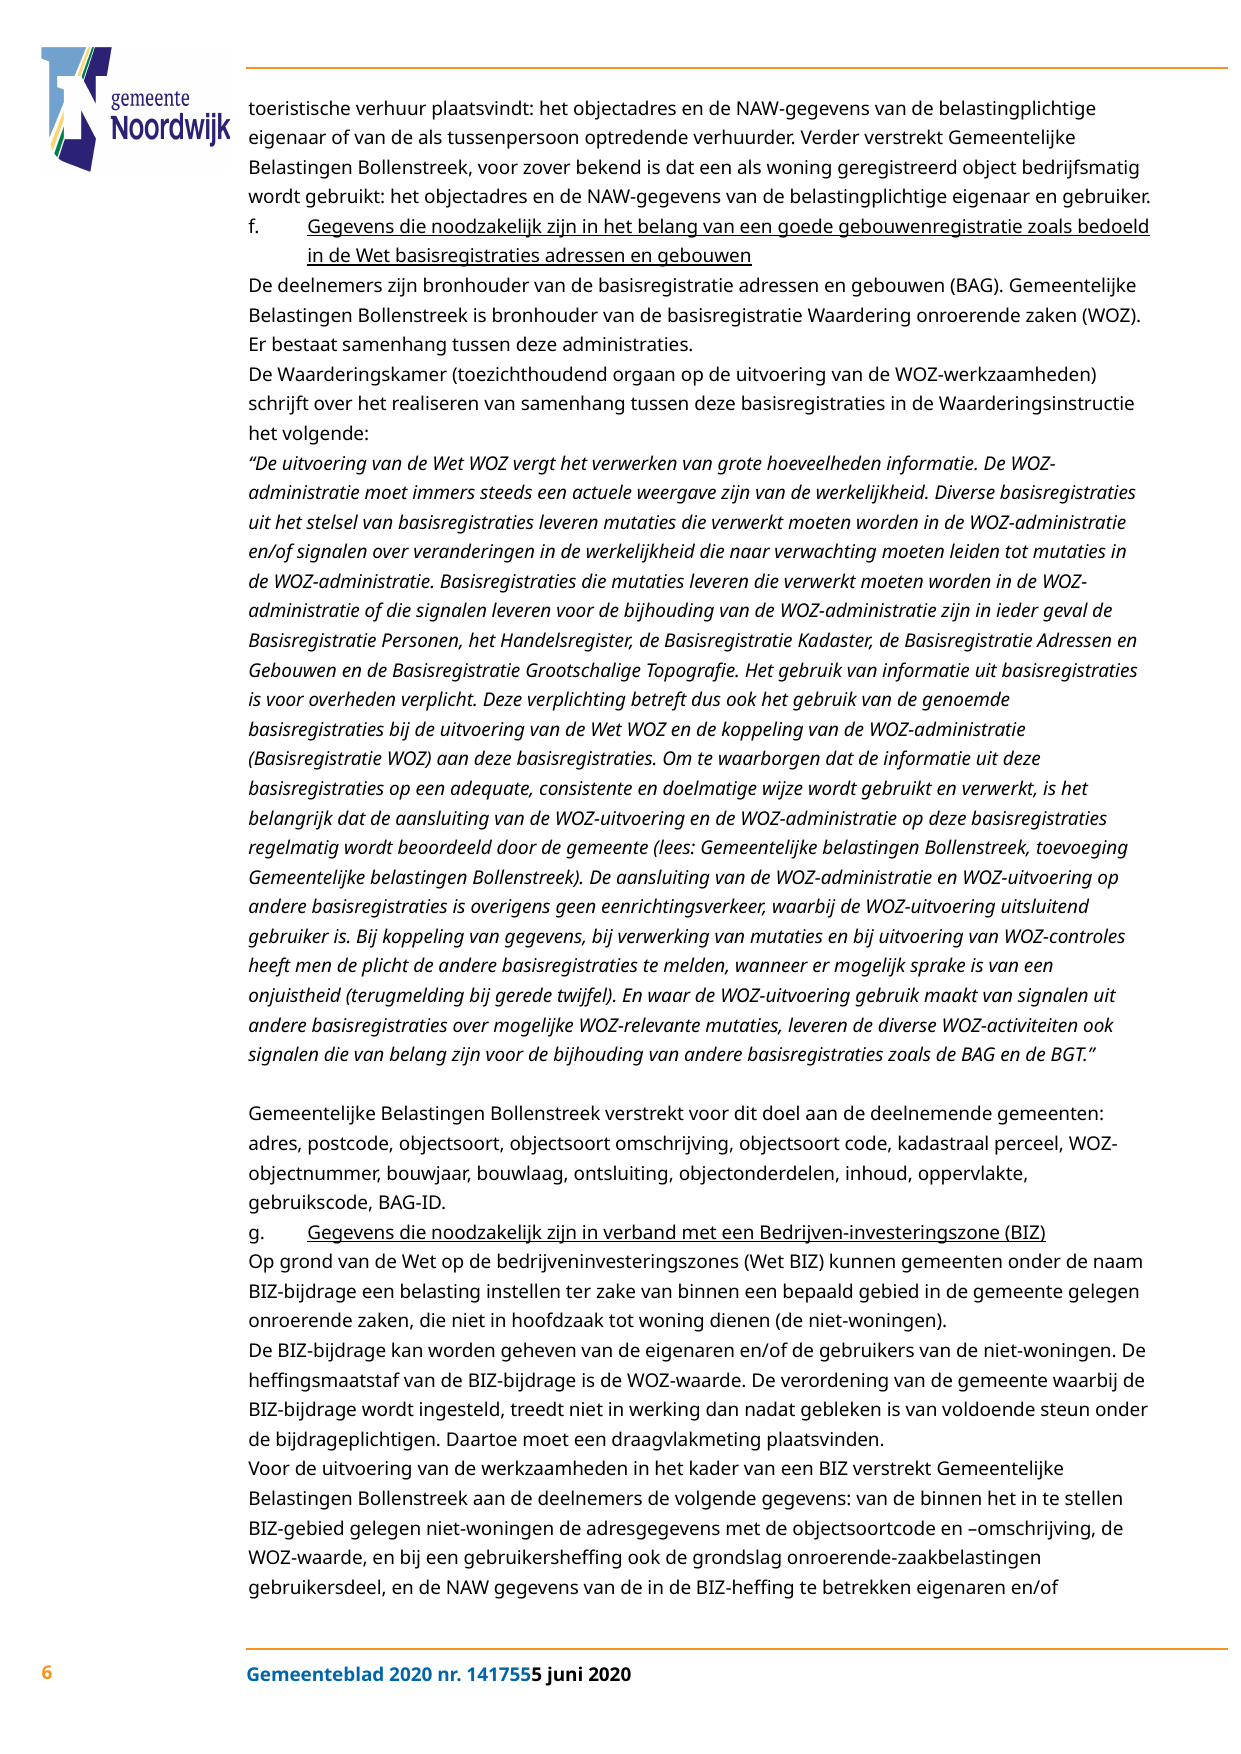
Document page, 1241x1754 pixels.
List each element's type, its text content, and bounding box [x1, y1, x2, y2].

text De Waarderingskamer (toezichthoudend orgaan op de uitvoering van de WOZ-werkzaamheden) schrijft over het realiseren van samenhang tussen deze basisregistraties in de Waarderingsinstructie het volgende: [248, 361, 1152, 446]
list Gegevens die noodzakelijk zijn in verband met een Bedrijven-investeringszone (BIZ) [248, 1219, 1152, 1245]
picture [41, 47, 231, 172]
text Voor de uitvoering van de werkzaamheden in het kader van een BIZ verstrekt Gemeentelijke Belastingen Bollenstreek aan de deelnemers de volgende gegevens: van de binnen het in te stellen BIZ-gebied gelegen niet-woningen de adresgegevens met de objectsoortcode en –omschrijving, de WOZ-waarde, en bij een gebruikersheffing ook de grondslag onroerende-zaakbelastingen gebruikersdeel, en de NAW gegevens van de in de BIZ-heffing te betrekken eigenaren en/of [248, 1456, 1152, 1600]
text “De uitvoering van de Wet WOZ vergt het verwerken van grote hoeveelheden informatie. De WOZ-administratie moet immers steeds een actuele weergave zijn van de werkelijkheid. Diverse basisregistraties uit het stelsel van basisregistraties leveren mutaties die verwerkt moeten worden in de WOZ-administratie en/of signalen over veranderingen in de werkelijkheid die naar verwachting moeten leiden tot mutaties in de WOZ-administratie. Basisregistraties die mutaties leveren die verwerkt moeten worden in de WOZ-administratie of die signalen leveren voor de bijhouding van de WOZ-administratie zijn in ieder geval de Basisregistratie Personen, het Handelsregister, de Basisregistratie Kadaster, de Basisregistratie Adressen en Gebouwen en de Basisregistratie Grootschalige Topografie. Het gebruik van informatie uit basisregistraties is voor overheden verplicht. Deze verplichting betreft dus ook het gebruik van de genoemde basisregistraties bij de uitvoering van de Wet WOZ en de koppeling van de WOZ-administratie (Basisregistratie WOZ) aan deze basisregistraties. Om te waarborgen dat de informatie uit deze basisregistraties op een adequate, consistente en doelmatige wijze wordt gebruikt en verwerkt, is het belangrijk dat de aansluiting van de WOZ-uitvoering en de WOZ-administratie op deze basisregistraties regelmatig wordt beoordeeld door de gemeente (lees: Gemeentelijke belastingen Bollenstreek, toevoeging Gemeentelijke belastingen Bollenstreek). De aansluiting van de WOZ-administratie en WOZ-uitvoering op andere basisregistraties is overigens geen eenrichtingsverkeer, waarbij de WOZ-uitvoering uitsluitend gebruiker is. Bij koppeling van gegevens, bij verwerking van mutaties en bij uitvoering van WOZ-controles heeft men de plicht de andere basisregistraties te melden, wanneer er mogelijk sprake is van een onjuistheid (terugmelding bij gerede twijfel). En waar de WOZ-uitvoering gebruik maakt van signalen uit andere basisregistraties over mogelijke WOZ-relevante mutaties, leveren de diverse WOZ-activiteiten ook signalen die van belang zijn voor de bijhouding van andere basisregistraties zoals de BAG en de BGT.” [248, 450, 1152, 1067]
text De BIZ-bijdrage kan worden geheven van de eigenaren en/of de gebruikers van de niet-woningen. De heffingsmaatstaf van de BIZ-bijdrage is de WOZ-waarde. De verordening van de gemeente waarbij de BIZ-bijdrage wordt ingesteld, treedt niet in werking dan nadat gebleken is van voldoende steun onder de bijdrageplichtigen. Daartoe moet een draagvlakmeting plaatsvinden. [248, 1337, 1152, 1452]
text Gemeentelijke Belastingen Bollenstreek verstrekt voor dit doel aan de deelnemende gemeenten: adres, postcode, objectsoort, objectsoort omschrijving, objectsoort code, kadastraal perceel, WOZ-objectnummer, bouwjaar, bouwlaag, ontsluiting, objectonderdelen, inhoud, oppervlakte, gebruikscode, BAG-ID. [248, 1101, 1152, 1215]
text Op grond van de Wet op de bedrijveninvesteringszones (Wet BIZ) kunnen gemeenten onder de naam BIZ-bijdrage een belasting instellen ter zake van binnen een bepaald gebied in de gemeente gelegen onroerende zaken, die niet in hoofdzaak tot woning dienen (de niet-woningen). [248, 1248, 1152, 1333]
text toeristische verhuur plaatsvindt: het objectadres en de NAW-gegevens van de belastingplichtige eigenaar of van de als tussenpersoon optredende verhuurder. Verder verstrekt Gemeentelijke Belastingen Bollenstreek, voor zover bekend is dat een als woning geregistreerd object bedrijfsmatig wordt gebruikt: het objectadres en de NAW-gegevens van de belastingplichtige eigenaar en gebruiker. [248, 95, 1152, 209]
list Gegevens die noodzakelijk zijn in het belang van een goede gebouwenregistratie zoals bedoeld in de Wet basisregistraties adressen en gebouwen [248, 213, 1152, 268]
text De deelnemers zijn bronhouder van de basisregistratie adressen en gebouwen (BAG). Gemeentelijke Belastingen Bollenstreek is bronhouder van de basisregistratie Waardering onroerende zaken (WOZ). Er bestaat samenhang tussen deze administraties. [248, 272, 1152, 357]
